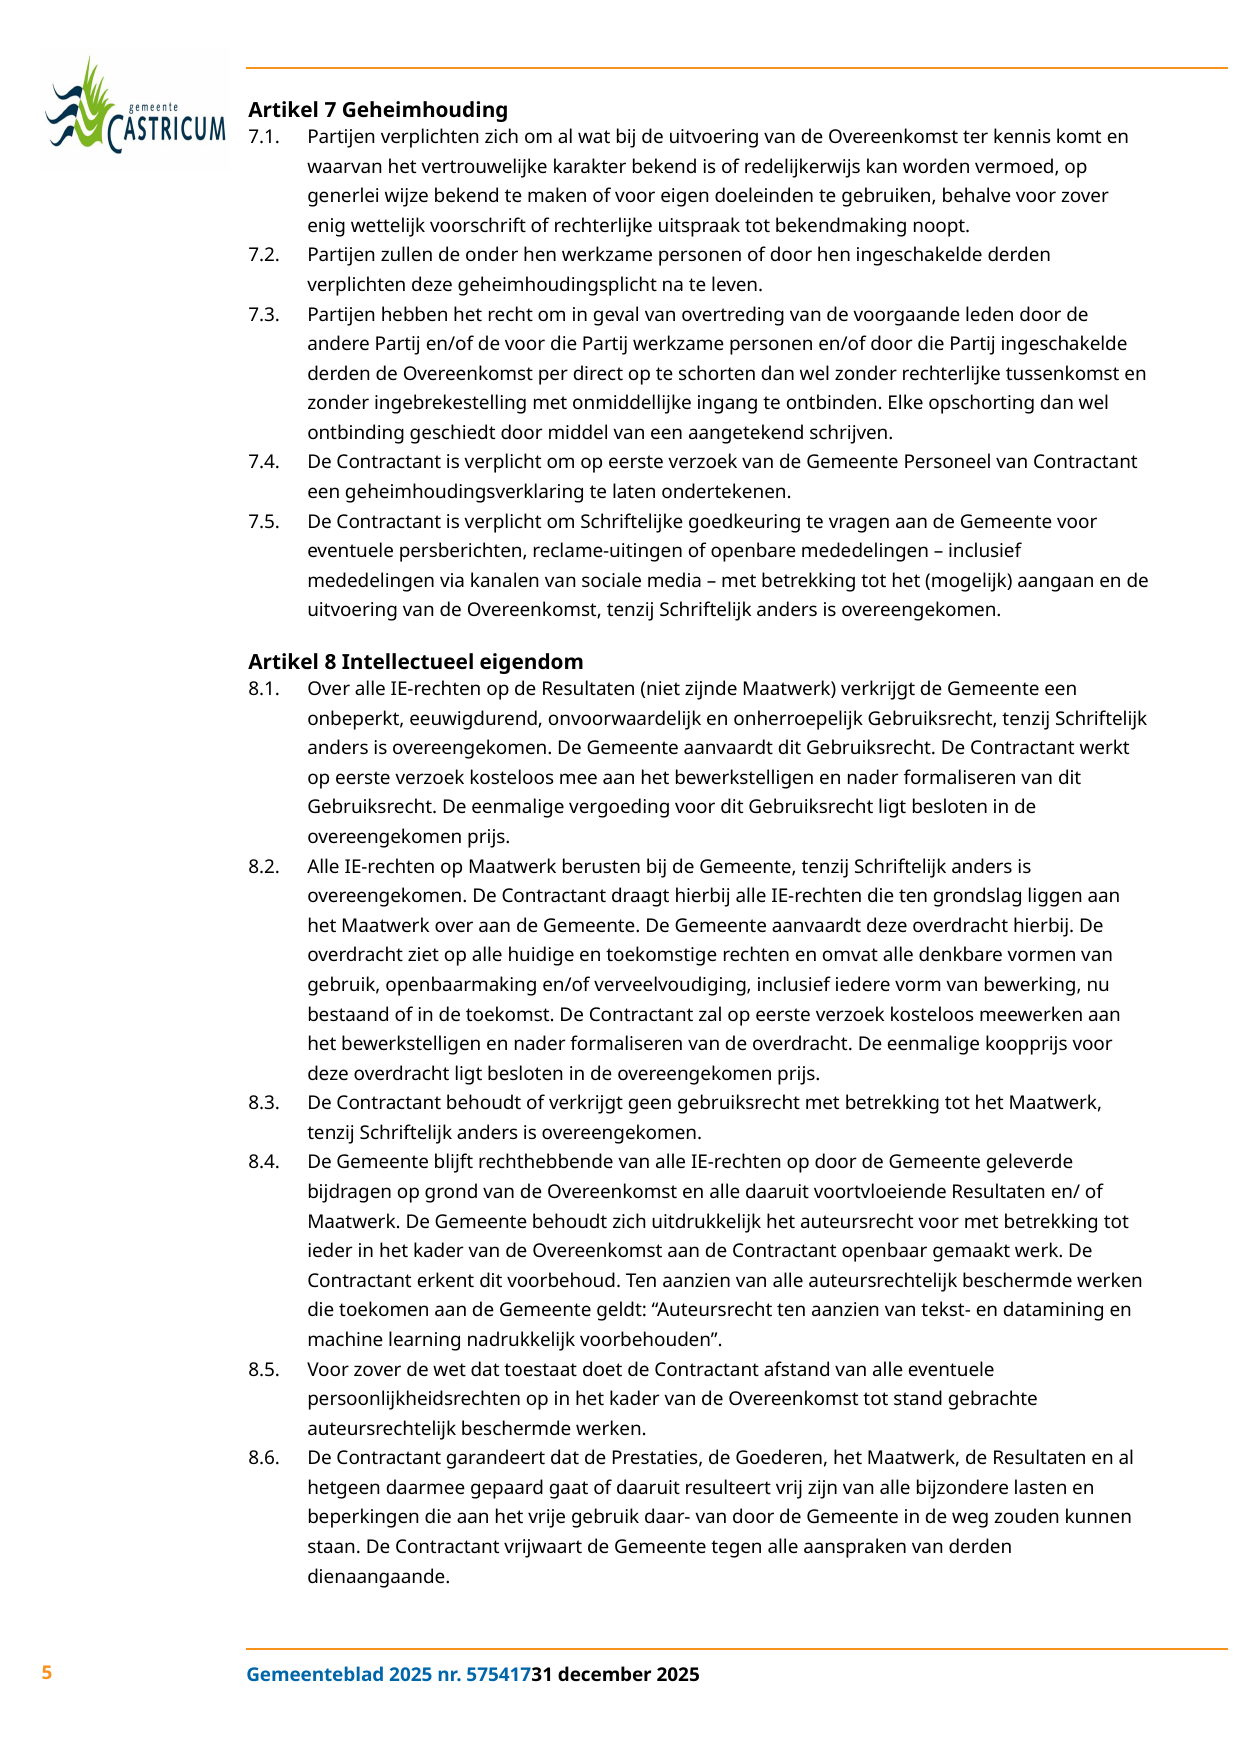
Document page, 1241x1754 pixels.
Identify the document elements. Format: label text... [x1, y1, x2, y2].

text Artikel 7 Geheimhouding [248, 95, 1152, 123]
list De Contractant garandeert dat de Prestaties, de Goederen, het Maatwerk, de Resultaten en al hetgeen daarmee gepaard gaat of daaruit resulteert vrij zijn van alle bijzondere lasten en beperkingen die aan het vrije gebruik daar- van door de Gemeente in de weg zouden kunnen staan. De Contractant vrijwaart de Gemeente tegen alle aanspraken van derden dienaangaande. [248, 1444, 1152, 1589]
list De Contractant behoudt of verkrijgt geen gebruiksrecht met betrekking tot het Maatwerk, tenzij Schriftelijk anders is overeengekomen. [248, 1089, 1152, 1145]
text Artikel 8 Intellectueel eigendom [248, 647, 1152, 675]
list De Contractant is verplicht om op eerste verzoek van de Gemeente Personeel van Contractant een geheimhoudingsverklaring te laten ondertekenen. [248, 449, 1152, 504]
list Over alle IE-rechten op de Resultaten (niet zijnde Maatwerk) verkrijgt de Gemeente een onbeperkt, eeuwigdurend, onvoorwaardelijk en onherroepelijk Gebruiksrecht, tenzij Schriftelijk anders is overeengekomen. De Gemeente aanvaardt dit Gebruiksrecht. De Contractant werkt op eerste verzoek kosteloos mee aan het bewerkstelligen en nader formaliseren van dit Gebruiksrecht. De eenmalige vergoeding voor dit Gebruiksrecht ligt besloten in de overeengekomen prijs. [248, 675, 1152, 849]
list Alle IE-rechten op Maatwerk berusten bij de Gemeente, tenzij Schriftelijk anders is overeengekomen. De Contractant draagt hierbij alle IE-rechten die ten grondslag liggen aan het Maatwerk over aan de Gemeente. De Gemeente aanvaardt deze overdracht hierbij. De overdracht ziet op alle huidige en toekomstige rechten en omvat alle denkbare vormen van gebruik, openbaarmaking en/of verveelvoudiging, inclusief iedere vorm van bewerking, nu bestaand of in de toekomst. De Contractant zal op eerste verzoek kosteloos meewerken aan het bewerkstelligen en nader formaliseren van de overdracht. De eenmalige koopprijs voor deze overdracht ligt besloten in de overeengekomen prijs. [248, 853, 1152, 1086]
list Partijen hebben het recht om in geval van overtreding van de voorgaande leden door de andere Partij en/of de voor die Partij werkzame personen en/of door die Partij ingeschakelde derden de Overeenkomst per direct op te schorten dan wel zonder rechterlijke tussenkomst en zonder ingebrekestelling met onmiddellijke ingang te ontbinden. Elke opschorting dan wel ontbinding geschiedt door middel van een aangetekend schrijven. [248, 301, 1152, 445]
list Partijen verplichten zich om al wat bij de uitvoering van de Overeenkomst ter kennis komt en waarvan het vertrouwelijke karakter bekend is of redelijkerwijs kan worden vermoed, op generlei wijze bekend te maken of voor eigen doeleinden te gebruiken, behalve voor zover enig wettelijk voorschrift of rechterlijke uitspraak tot bekendmaking noopt. [248, 123, 1152, 238]
list Partijen zullen de onder hen werkzame personen of door hen ingeschakelde derden verplichten deze geheimhoudingsplicht na te leven. [248, 242, 1152, 297]
list De Gemeente blijft rechthebbende van alle IE-rechten op door de Gemeente geleverde bijdragen op grond van de Overeenkomst en alle daaruit voortvloeiende Resultaten en/ of Maatwerk. De Gemeente behoudt zich uitdrukkelijk het auteursrecht voor met betrekking tot ieder in het kader van de Overeenkomst aan de Contractant openbaar gemaakt werk. De Contractant erkent dit voorbehoud. Ten aanzien van alle auteursrechtelijk beschermde werken die toekomen aan de Gemeente geldt: “Auteursrecht ten aanzien van tekst- en datamining en machine learning nadrukkelijk voorbehouden”. [248, 1149, 1152, 1352]
list De Contractant is verplicht om Schriftelijke goedkeuring te vragen aan de Gemeente voor eventuele persberichten, reclame-uitingen of openbare mededelingen – inclusief mededelingen via kanalen van sociale media – met betrekking tot het (mogelijk) aangaan en de uitvoering van de Overeenkomst, tenzij Schriftelijk anders is overeengekomen. [248, 508, 1152, 622]
list Voor zover de wet dat toestaat doet de Contractant afstand van alle eventuele persoonlijkheidsrechten op in het kader van de Overeenkomst tot stand gebrachte auteursrechtelijk beschermde werken. [248, 1356, 1152, 1441]
picture [41, 47, 231, 172]
